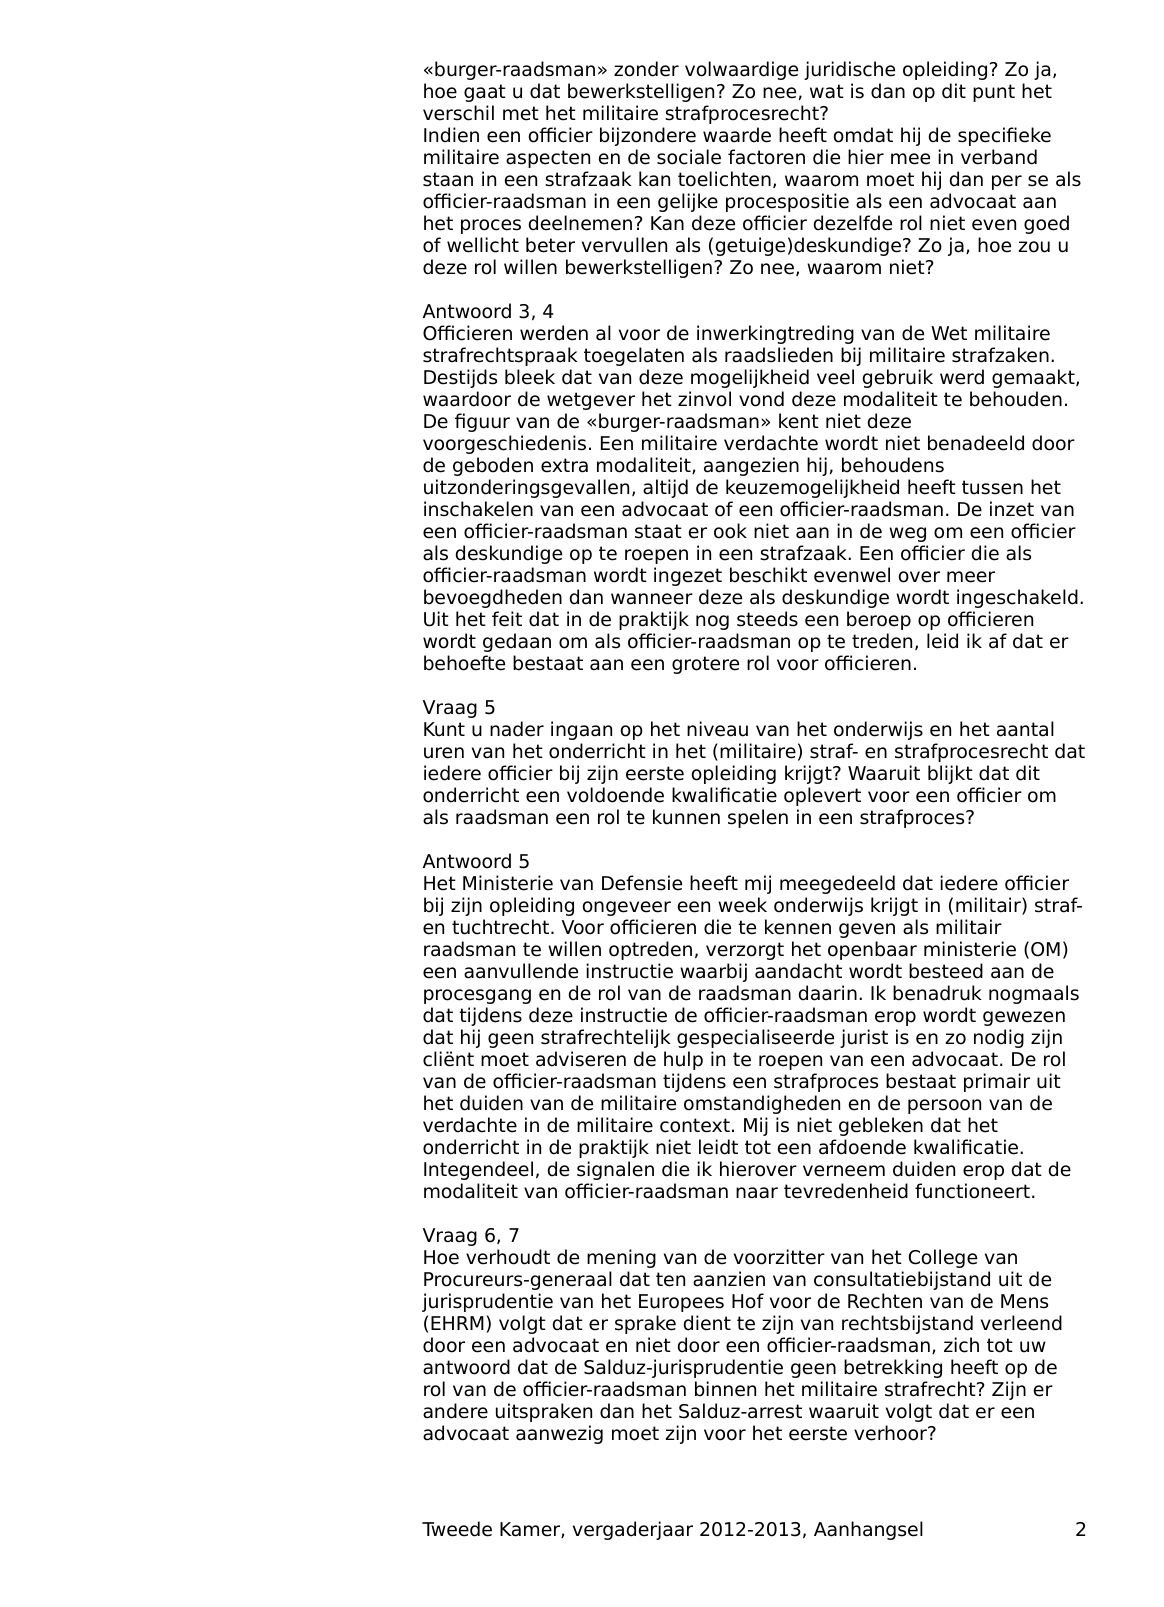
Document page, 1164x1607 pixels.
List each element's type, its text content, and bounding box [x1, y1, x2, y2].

text Antwoord 3, 4 [422, 301, 1087, 323]
text «burger-raadsman» zonder volwaardige juridische opleiding? Zo ja, hoe gaat u dat bewerkstelligen? Zo nee, wat is dan op dit punt het verschil met het militaire strafprocesrecht? [422, 59, 1087, 125]
text Vraag 6, 7 [422, 1225, 1087, 1247]
text Officieren werden al voor de inwerkingtreding van de Wet militaire strafrechtspraak toegelaten als raadslieden bij militaire strafzaken. Destijds bleek dat van deze mogelijkheid veel gebruik werd gemaakt, waardoor de wetgever het zinvol vond deze modaliteit te behouden. De figuur van de «burger-raadsman» kent niet deze voorgeschiedenis. Een militaire verdachte wordt niet benadeeld door de geboden extra modaliteit, aangezien hij, behoudens uitzonderingsgevallen, altijd de keuzemogelijkheid heeft tussen het inschakelen van een advocaat of een officier-raadsman. De inzet van een officier-raadsman staat er ook niet aan in de weg om een officier als deskundige op te roepen in een strafzaak. Een officier die als officier-raadsman wordt ingezet beschikt evenwel over meer bevoegdheden dan wanneer deze als deskundige wordt ingeschakeld. Uit het feit dat in de praktijk nog steeds een beroep op officieren wordt gedaan om als officier-raadsman op te treden, leid ik af dat er behoefte bestaat aan een grotere rol voor officieren. [422, 323, 1087, 675]
text Kunt u nader ingaan op het niveau van het onderwijs en het aantal uren van het onderricht in het (militaire) straf- en strafprocesrecht dat iedere officier bij zijn eerste opleiding krijgt? Waaruit blijkt dat dit onderricht een voldoende kwalificatie oplevert voor een officier om als raadsman een rol te kunnen spelen in een strafproces? [422, 719, 1087, 829]
text Indien een officier bijzondere waarde heeft omdat hij de specifieke militaire aspecten en de sociale factoren die hier mee in verband staan in een strafzaak kan toelichten, waarom moet hij dan per se als officier-raadsman in een gelijke procespositie als een advocaat aan het proces deelnemen? Kan deze officier dezelfde rol niet even goed of wellicht beter vervullen als (getuige)deskundige? Zo ja, hoe zou u deze rol willen bewerkstelligen? Zo nee, waarom niet? [422, 125, 1087, 279]
text Antwoord 5 [422, 851, 1087, 873]
text Vraag 5 [422, 697, 1087, 719]
text Hoe verhoudt de mening van de voorzitter van het College van Procureurs-generaal dat ten aanzien van consultatiebijstand uit de jurisprudentie van het Europees Hof voor de Rechten van de Mens (EHRM) volgt dat er sprake dient te zijn van rechtsbijstand verleend door een advocaat en niet door een officier-raadsman, zich tot uw antwoord dat de Salduz-jurisprudentie geen betrekking heeft op de rol van de officier-raadsman binnen het militaire strafrecht? Zijn er andere uitspraken dan het Salduz-arrest waaruit volgt dat er een advocaat aanwezig moet zijn voor het eerste verhoor? [422, 1247, 1087, 1444]
text Het Ministerie van Defensie heeft mij meegedeeld dat iedere officier bij zijn opleiding ongeveer een week onderwijs krijgt in (militair) straf- en tuchtrecht. Voor officieren die te kennen geven als militair raadsman te willen optreden, verzorgt het openbaar ministerie (OM) een aanvullende instructie waarbij aandacht wordt besteed aan de procesgang en de rol van de raadsman daarin. Ik benadruk nogmaals dat tijdens deze instructie de officier-raadsman erop wordt gewezen dat hij geen strafrechtelijk gespecialiseerde jurist is en zo nodig zijn cliënt moet adviseren de hulp in te roepen van een advocaat. De rol van de officier-raadsman tijdens een strafproces bestaat primair uit het duiden van de militaire omstandigheden en de persoon van de verdachte in de militaire context. Mij is niet gebleken dat het onderricht in de praktijk niet leidt tot een afdoende kwalificatie. Integendeel, de signalen die ik hierover verneem duiden erop dat de modaliteit van officier-raadsman naar tevredenheid functioneert. [422, 873, 1087, 1203]
